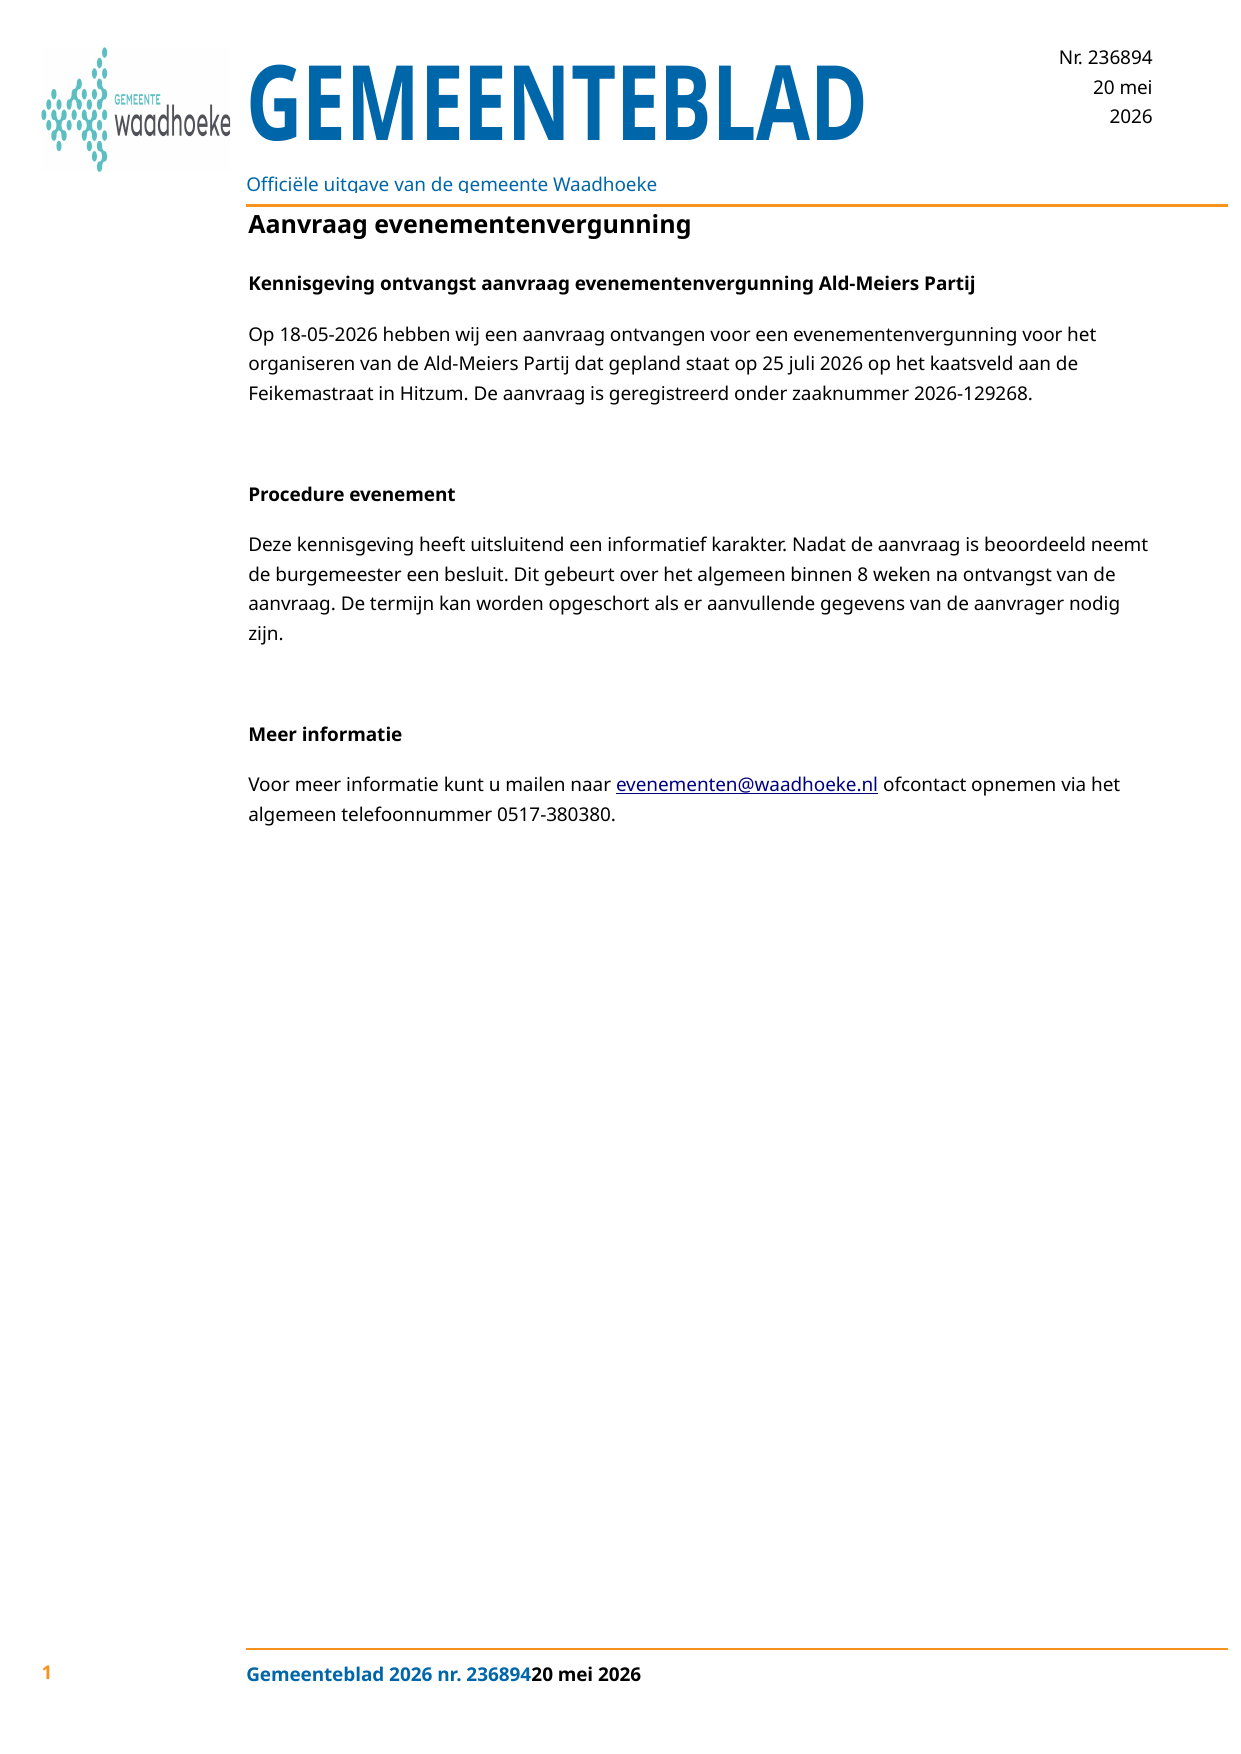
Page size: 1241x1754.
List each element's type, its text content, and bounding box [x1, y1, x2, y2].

text Meer informatie [248, 721, 1152, 746]
text Op 18-05-2026 hebben wij een aanvraag ontvangen voor een evenementenvergunning voor het organiseren van de Ald-Meiers Partij dat gepland staat op 25 juli 2026 op het kaatsveld aan de Feikemastraat in Hitzum. De aanvraag is geregistreerd onder zaaknummer 2026-129268. [248, 321, 1152, 406]
text Procedure evenement [248, 481, 1152, 506]
text Voor meer informatie kunt u mailen naar evenementen@waadhoeke.nl ofcontact opnemen via het algemeen telefoonnummer 0517-380380. [248, 771, 1152, 826]
text Deze kennisgeving heeft uitsluitend een informatief karakter. Nadat de aanvraag is beoordeeld neemt de burgemeester een besluit. Dit gebeurt over het algemeen binnen 8 weken na ontvangst van de aanvraag. De termijn kan worden opgeschort als er aanvullende gegevens van de aanvrager nodig zijn. [248, 531, 1152, 646]
text Kennisgeving ontvangst aanvraag evenementenvergunning Ald-Meiers Partij [248, 270, 1152, 296]
picture [41, 47, 231, 172]
text Aanvraag evenementenvergunning [248, 207, 1152, 241]
